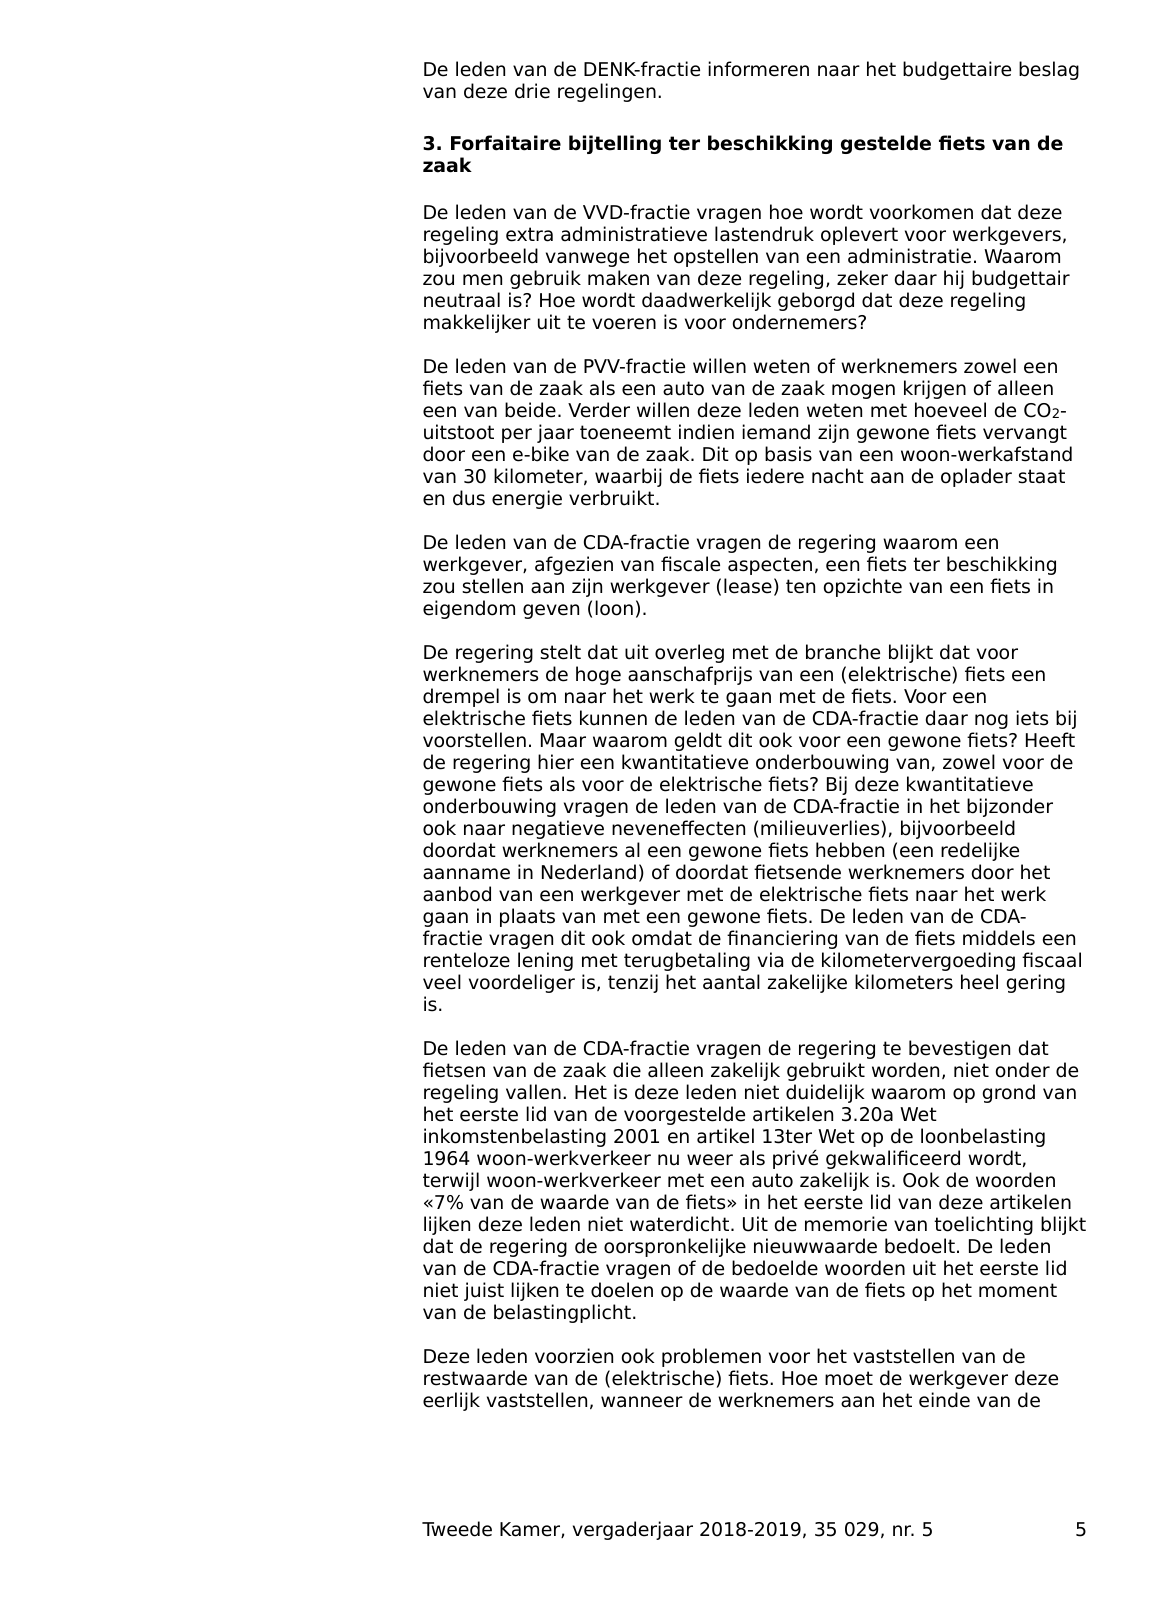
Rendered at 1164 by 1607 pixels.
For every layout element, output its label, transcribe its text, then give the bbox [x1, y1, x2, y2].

text De leden van de DENK-fractie informeren naar het budgettaire beslag van deze drie regelingen. [422, 59, 1087, 103]
text De leden van de CDA-fractie vragen de regering waarom een werkgever, afgezien van fiscale aspecten, een fiets ter beschikking zou stellen aan zijn werkgever (lease) ten opzichte van een fiets in eigendom geven (loon). [422, 532, 1087, 620]
text Deze leden voorzien ook problemen voor het vaststellen van de restwaarde van de (elektrische) fiets. Hoe moet de werkgever deze eerlijk vaststellen, wanneer de werknemers aan het einde van de [422, 1346, 1087, 1412]
subtitle 3. Forfaitaire bijtelling ter beschikking gestelde fiets van de zaak [422, 133, 1087, 177]
text De leden van de VVD-fractie vragen hoe wordt voorkomen dat deze regeling extra administratieve lastendruk oplevert voor werkgevers, bijvoorbeeld vanwege het opstellen van een administratie. Waarom zou men gebruik maken van deze regeling, zeker daar hij budgettair neutraal is? Hoe wordt daadwerkelijk geborgd dat deze regeling makkelijker uit te voeren is voor ondernemers? [422, 202, 1087, 334]
text De leden van de PVV-fractie willen weten of werknemers zowel een fiets van de zaak als een auto van de zaak mogen krijgen of alleen een van beide. Verder willen deze leden weten met hoeveel de CO2-uitstoot per jaar toeneemt indien iemand zijn gewone fiets vervangt door een e-bike van de zaak. Dit op basis van een woon-werkafstand van 30 kilometer, waarbij de fiets iedere nacht aan de oplader staat en dus energie verbruikt. [422, 356, 1087, 510]
text De regering stelt dat uit overleg met de branche blijkt dat voor werknemers de hoge aanschafprijs van een (elektrische) fiets een drempel is om naar het werk te gaan met de fiets. Voor een elektrische fiets kunnen de leden van de CDA-fractie daar nog iets bij voorstellen. Maar waarom geldt dit ook voor een gewone fiets? Heeft de regering hier een kwantitatieve onderbouwing van, zowel voor de gewone fiets als voor de elektrische fiets? Bij deze kwantitatieve onderbouwing vragen de leden van de CDA-fractie in het bijzonder ook naar negatieve neveneffecten (milieuverlies), bijvoorbeeld doordat werknemers al een gewone fiets hebben (een redelijke aanname in Nederland) of doordat fietsende werknemers door het aanbod van een werkgever met de elektrische fiets naar het werk gaan in plaats van met een gewone fiets. De leden van de CDA-fractie vragen dit ook omdat de financiering van de fiets middels een renteloze lening met terugbetaling via de kilometervergoeding fiscaal veel voordeliger is, tenzij het aantal zakelijke kilometers heel gering is. [422, 642, 1087, 1016]
text De leden van de CDA-fractie vragen de regering te bevestigen dat fietsen van de zaak die alleen zakelijk gebruikt worden, niet onder de regeling vallen. Het is deze leden niet duidelijk waarom op grond van het eerste lid van de voorgestelde artikelen 3.20a Wet inkomstenbelasting 2001 en artikel 13ter Wet op de loonbelasting 1964 woon-werkverkeer nu weer als privé gekwalificeerd wordt, terwijl woon-werkverkeer met een auto zakelijk is. Ook de woorden «7% van de waarde van de fiets» in het eerste lid van deze artikelen lijken deze leden niet waterdicht. Uit de memorie van toelichting blijkt dat de regering de oorspronkelijke nieuwwaarde bedoelt. De leden van de CDA-fractie vragen of de bedoelde woorden uit het eerste lid niet juist lijken te doelen op de waarde van de fiets op het moment van de belastingplicht. [422, 1038, 1087, 1324]
